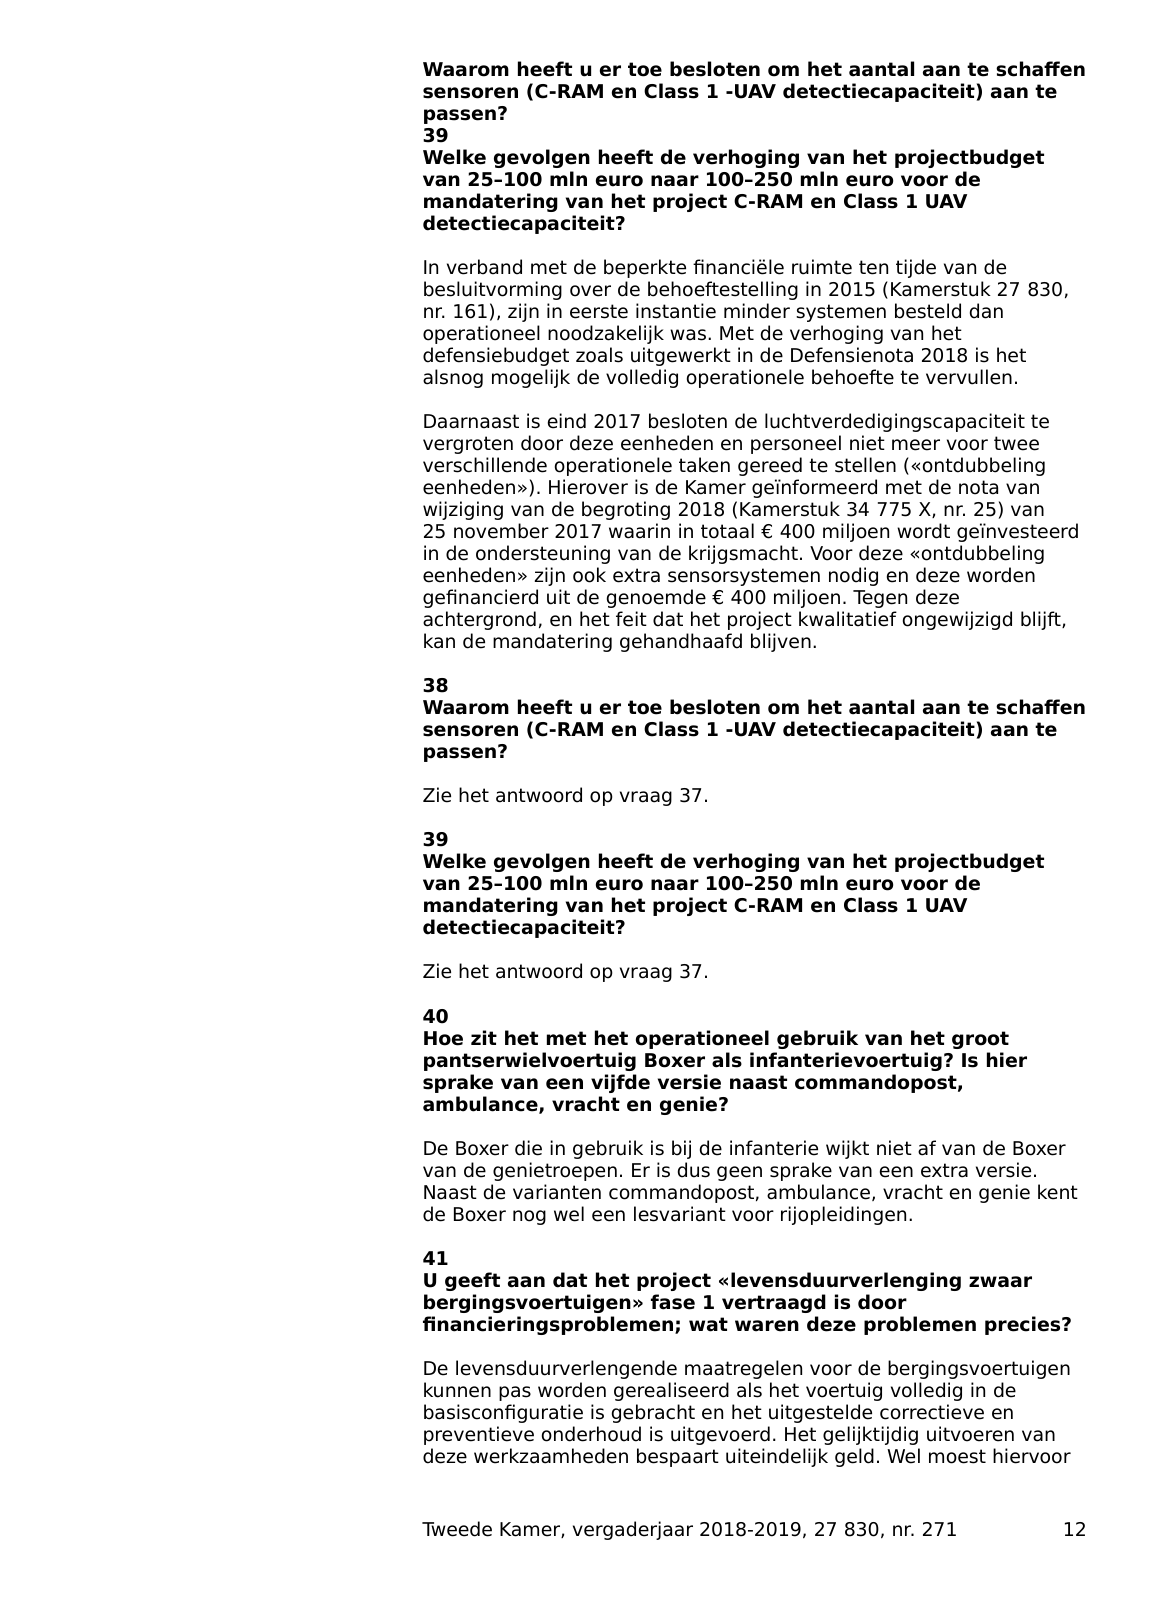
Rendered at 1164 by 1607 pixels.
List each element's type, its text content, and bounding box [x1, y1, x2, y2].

text In verband met de beperkte financiële ruimte ten tijde van de besluitvorming over de behoeftestelling in 2015 (Kamerstuk 27 830, nr. 161), zijn in eerste instantie minder systemen besteld dan operationeel noodzakelijk was. Met de verhoging van het defensiebudget zoals uitgewerkt in de Defensienota 2018 is het alsnog mogelijk de volledig operationele behoefte te vervullen. [422, 257, 1087, 389]
text 38 [422, 675, 1087, 697]
text U geeft aan dat het project «levensduurverlenging zwaar bergingsvoertuigen» fase 1 vertraagd is door financieringsproblemen; wat waren deze problemen precies? [422, 1270, 1087, 1336]
text 39 [422, 125, 1087, 147]
text Waarom heeft u er toe besloten om het aantal aan te schaffen sensoren (C-RAM en Class 1 -UAV detectiecapaciteit) aan te passen? [422, 697, 1087, 763]
text 41 [422, 1248, 1087, 1270]
text 39 [422, 829, 1087, 851]
text Welke gevolgen heeft de verhoging van het projectbudget van 25–100 mln euro naar 100–250 mln euro voor de mandatering van het project C-RAM en Class 1 UAV detectiecapaciteit? [422, 147, 1087, 235]
text Zie het antwoord op vraag 37. [422, 961, 1087, 983]
text Waarom heeft u er toe besloten om het aantal aan te schaffen sensoren (C-RAM en Class 1 -UAV detectiecapaciteit) aan te passen? [422, 59, 1087, 125]
text De levensduurverlengende maatregelen voor de bergingsvoertuigen kunnen pas worden gerealiseerd als het voertuig volledig in de basisconfiguratie is gebracht en het uitgestelde correctieve en preventieve onderhoud is uitgevoerd. Het gelijktijdig uitvoeren van deze werkzaamheden bespaart uiteindelijk geld. Wel moest hiervoor [422, 1358, 1087, 1468]
text 40 [422, 1006, 1087, 1028]
text Zie het antwoord op vraag 37. [422, 785, 1087, 807]
text De Boxer die in gebruik is bij de infanterie wijkt niet af van de Boxer van de genietroepen. Er is dus geen sprake van een extra versie. Naast de varianten commandopost, ambulance, vracht en genie kent de Boxer nog wel een lesvariant voor rijopleidingen. [422, 1138, 1087, 1226]
text Welke gevolgen heeft de verhoging van het projectbudget van 25–100 mln euro naar 100–250 mln euro voor de mandatering van het project C-RAM en Class 1 UAV detectiecapaciteit? [422, 851, 1087, 939]
text Daarnaast is eind 2017 besloten de luchtverdedigingscapaciteit te vergroten door deze eenheden en personeel niet meer voor twee verschillende operationele taken gereed te stellen («ontdubbeling eenheden»). Hierover is de Kamer geïnformeerd met de nota van wijziging van de begroting 2018 (Kamerstuk 34 775 X, nr. 25) van 25 november 2017 waarin in totaal € 400 miljoen wordt geïnvesteerd in de ondersteuning van de krijgsmacht. Voor deze «ontdubbeling eenheden» zijn ook extra sensorsystemen nodig en deze worden gefinancierd uit de genoemde € 400 miljoen. Tegen deze achtergrond, en het feit dat het project kwalitatief ongewijzigd blijft, kan de mandatering gehandhaafd blijven. [422, 411, 1087, 653]
text Hoe zit het met het operationeel gebruik van het groot pantserwielvoertuig Boxer als infanterievoertuig? Is hier sprake van een vijfde versie naast commandopost, ambulance, vracht en genie? [422, 1028, 1087, 1116]
